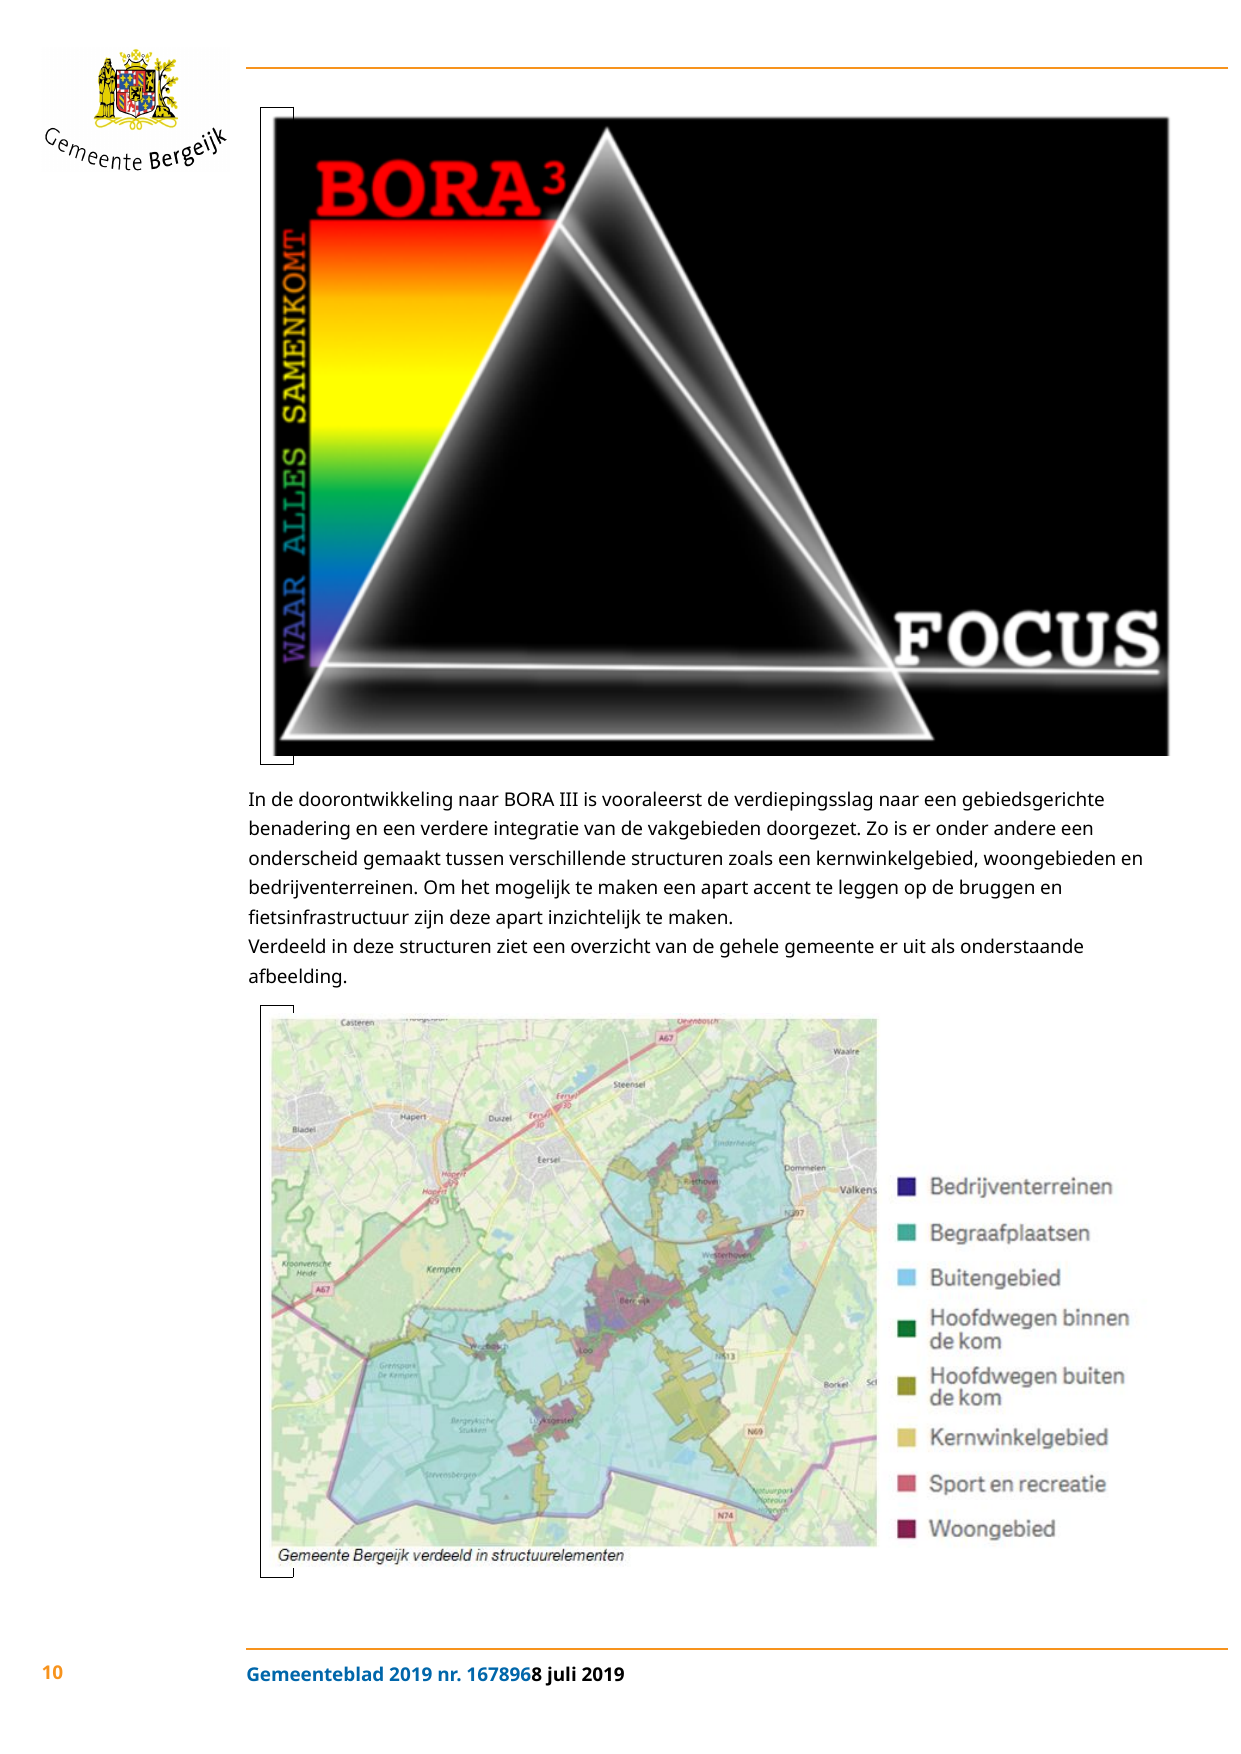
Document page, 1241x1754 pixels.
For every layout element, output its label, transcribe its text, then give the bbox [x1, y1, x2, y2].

picture [268, 115, 1173, 756]
picture [268, 1013, 1173, 1568]
picture [41, 47, 231, 172]
text In de doorontwikkeling naar BORA III is vooraleerst de verdiepingsslag naar een gebiedsgerichte benadering en een verdere integratie van de vakgebieden doorgezet. Zo is er onder andere een onderscheid gemaakt tussen verschillende structuren zoals een kernwinkelgebied, woongebieden en bedrijventerreinen. Om het mogelijk te maken een apart accent te leggen op de bruggen en fietsinfrastructuur zijn deze apart inzichtelijk te maken. [248, 786, 1152, 930]
text Verdeeld in deze structuren ziet een overzicht van de gehele gemeente er uit als onderstaande afbeelding. [248, 934, 1152, 989]
